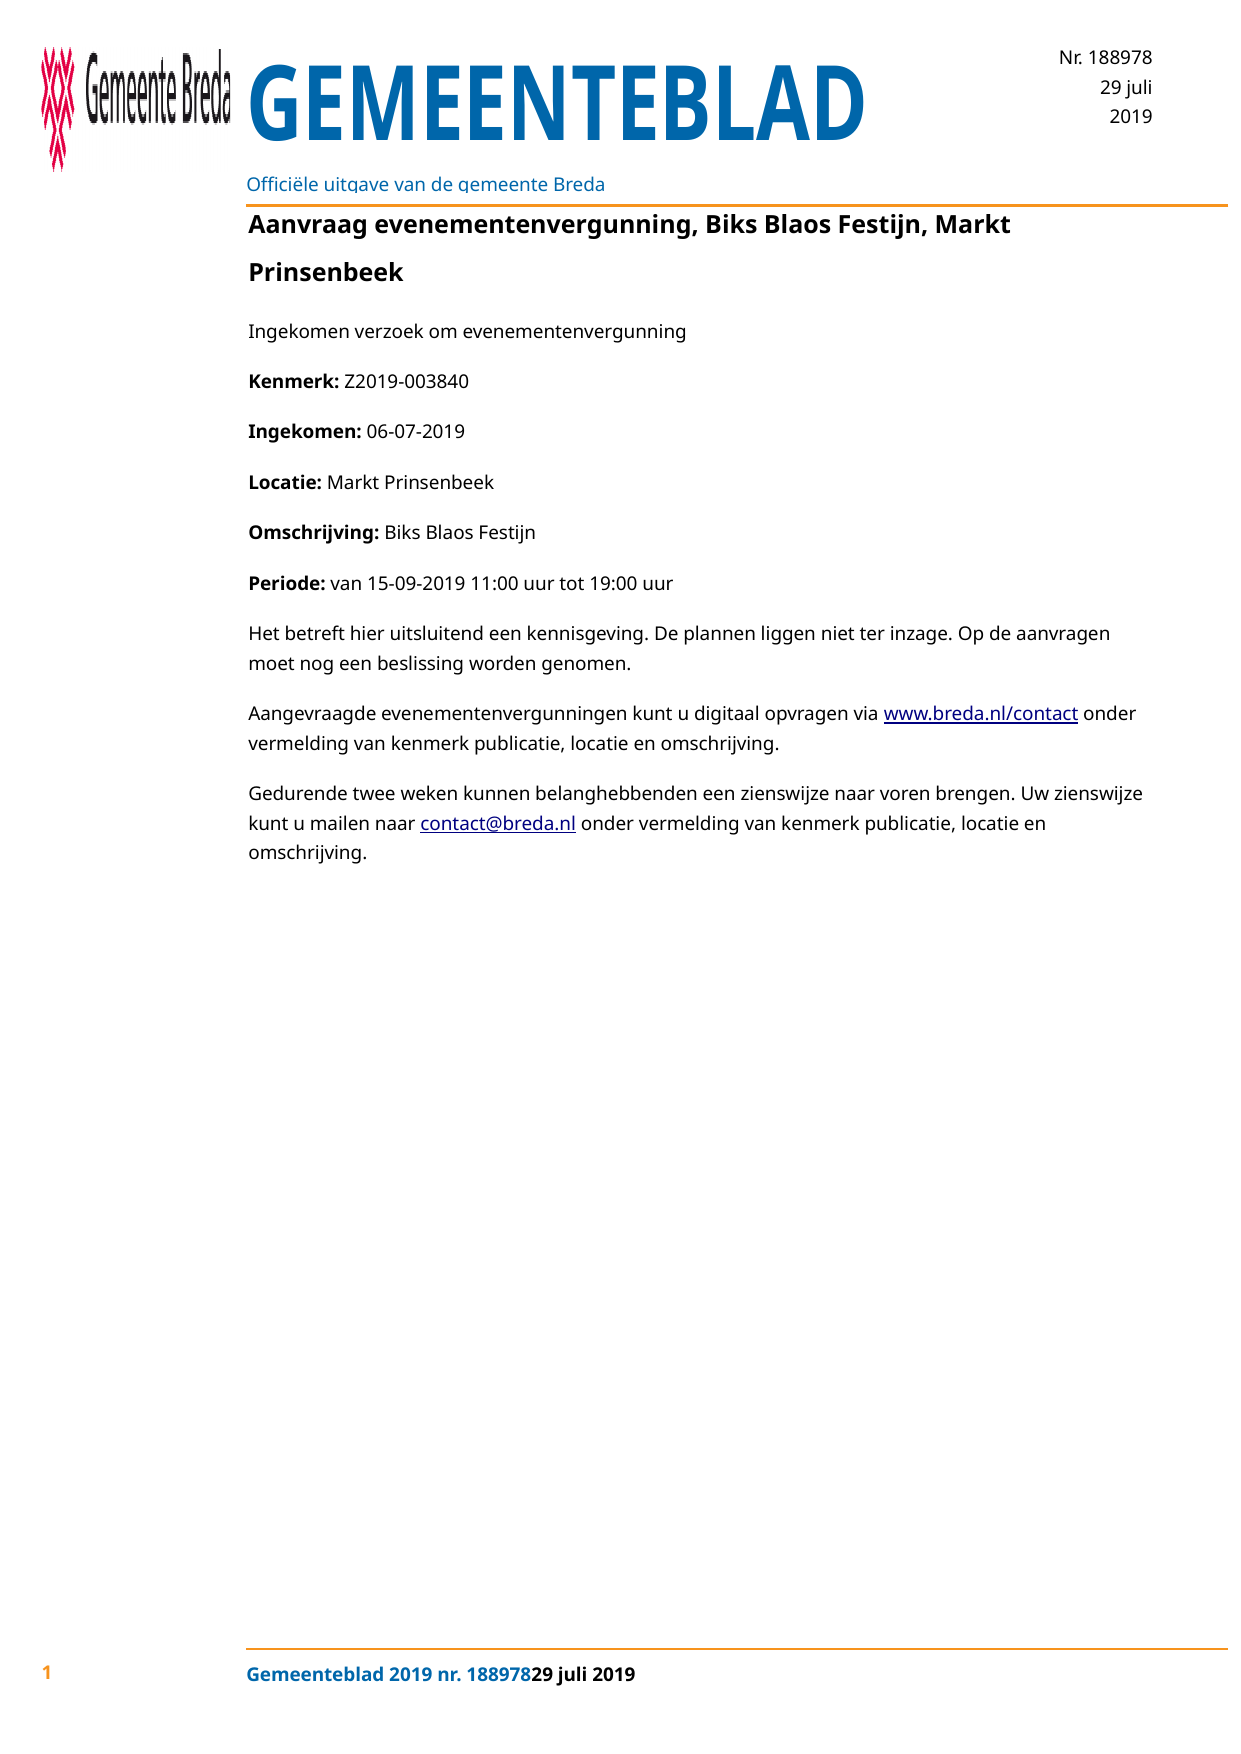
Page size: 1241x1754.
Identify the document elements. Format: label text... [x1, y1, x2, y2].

text Het betreft hier uitsluitend een kennisgeving. De plannen liggen niet ter inzage. Op de aanvragen moet nog een beslissing worden genomen. [248, 620, 1152, 676]
text Ingekomen verzoek om evenementenvergunning [248, 318, 1152, 344]
text Gedurende twee weken kunnen belanghebbenden een zienswijze naar voren brengen. Uw zienswijze kunt u mailen naar contact@breda.nl onder vermelding van kenmerk publicatie, locatie en omschrijving. [248, 780, 1152, 865]
text Ingekomen: 06-07-2019 [248, 419, 1152, 444]
text Aanvraag evenementenvergunning, Biks Blaos Festijn, Markt Prinsenbeek [248, 207, 1152, 288]
text Aangevraagde evenementenvergunningen kunt u digitaal opvragen via www.breda.nl/contact onder vermelding van kenmerk publicatie, locatie en omschrijving. [248, 700, 1152, 756]
text Kenmerk: Z2019-003840 [248, 368, 1152, 394]
text Locatie: Markt Prinsenbeek [248, 469, 1152, 495]
text Periode: van 15-09-2019 11:00 uur tot 19:00 uur [248, 570, 1152, 596]
text Omschrijving: Biks Blaos Festijn [248, 519, 1152, 545]
picture [41, 47, 231, 172]
